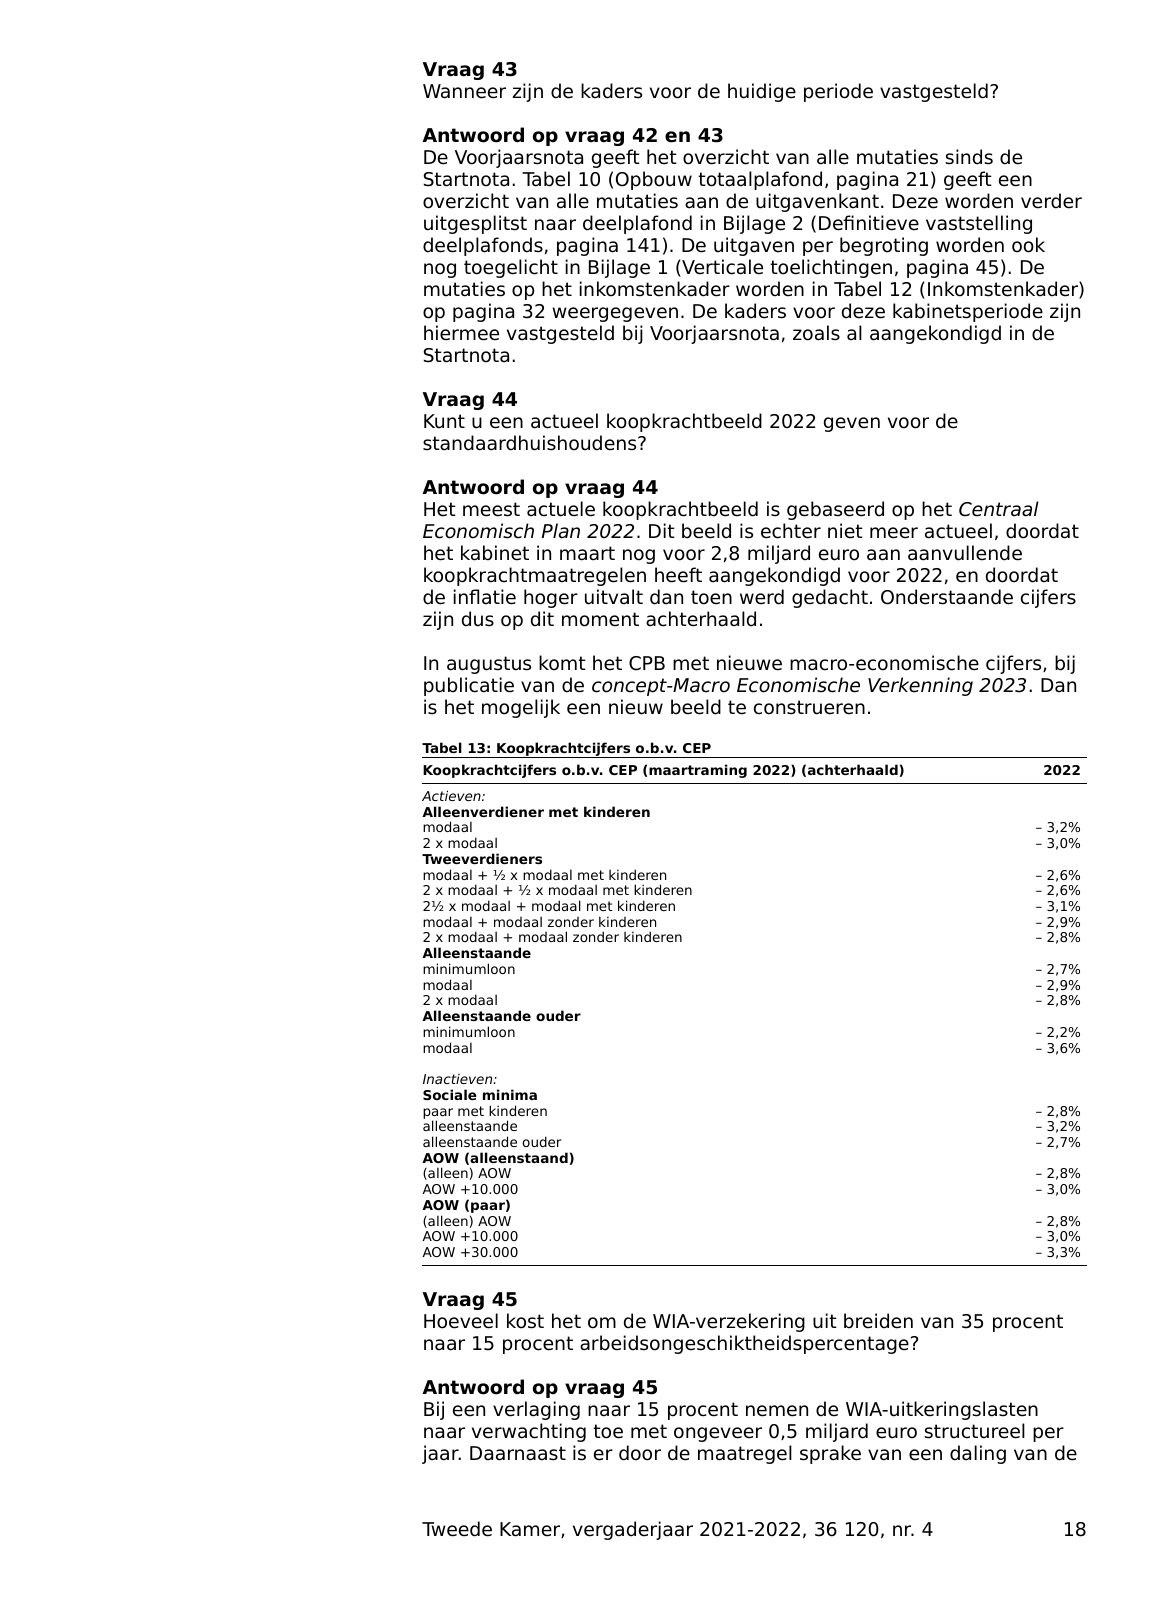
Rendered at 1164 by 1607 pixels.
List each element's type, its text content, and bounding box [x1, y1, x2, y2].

table_cell [998, 1072, 1087, 1088]
table_cell – 2,7% [998, 1135, 1087, 1151]
subtitle Vraag 45 [422, 1288, 1087, 1311]
table_cell [998, 784, 1087, 804]
table_cell [998, 852, 1087, 867]
table_cell 2 x modaal + modaal zonder kinderen [422, 930, 998, 946]
text Bij een verlaging naar 15 procent nemen de WIA-uitkeringslasten naar verwachting toe met ongeveer 0,5 miljard euro structureel per jaar. Daarnaast is er door de maatregel sprake van een daling van de [422, 1399, 1087, 1464]
table_cell – 2,7% [998, 962, 1087, 977]
table_cell (alleen) AOW [422, 1166, 998, 1182]
table_cell [422, 1056, 998, 1072]
table_cell paar met kinderen [422, 1103, 998, 1119]
table_cell – 2,9% [998, 915, 1087, 930]
table_cell Inactieven: [422, 1072, 998, 1088]
subtitle Vraag 43 [422, 59, 1087, 81]
table_cell [998, 1151, 1087, 1166]
table_cell Tweeverdieners [422, 852, 998, 867]
table_cell [998, 805, 1087, 820]
table_cell Alleenstaande [422, 946, 998, 962]
table_cell – 2,8% [998, 930, 1087, 946]
table_cell [998, 1009, 1087, 1025]
table_cell minimumloon [422, 962, 998, 977]
table_cell – 3,1% [998, 899, 1087, 914]
subtitle Vraag 44 [422, 389, 1087, 411]
table_cell 2 x modaal + ½ x modaal met kinderen [422, 883, 998, 899]
table_cell [998, 1198, 1087, 1213]
table_cell – 2,8% [998, 1103, 1087, 1119]
table_cell – 2,6% [998, 883, 1087, 899]
text Hoeveel kost het om de WIA-verzekering uit breiden van 35 procent naar 15 procent arbeidsongeschiktheidspercentage? [422, 1311, 1087, 1354]
table_cell – 2,8% [998, 1214, 1087, 1229]
table_cell 2022 [998, 758, 1087, 783]
table_cell modaal + ½ x modaal met kinderen [422, 868, 998, 883]
table_cell alleenstaande [422, 1119, 998, 1135]
table_cell – 3,3% [998, 1245, 1087, 1265]
table_header Tabel 13: Koopkrachtcijfers o.b.v. CEP [422, 741, 1087, 757]
table_cell AOW +10.000 [422, 1229, 998, 1245]
subtitle Antwoord op vraag 42 en 43 [422, 125, 1087, 147]
table_cell – 2,6% [998, 868, 1087, 883]
table_cell Sociale minima [422, 1088, 998, 1103]
subtitle Antwoord op vraag 44 [422, 477, 1087, 499]
table_cell – 3,6% [998, 1040, 1087, 1056]
table_cell – 2,8% [998, 1166, 1087, 1182]
text Wanneer zijn de kaders voor de huidige periode vastgesteld? [422, 81, 1087, 103]
table_cell – 3,0% [998, 836, 1087, 852]
table_cell 2 x modaal [422, 836, 998, 852]
table_cell modaal [422, 1040, 998, 1056]
table_cell modaal [422, 820, 998, 836]
table_cell – 2,8% [998, 993, 1087, 1009]
table_cell – 3,0% [998, 1229, 1087, 1245]
table_cell AOW (paar) [422, 1198, 998, 1213]
table_cell (alleen) AOW [422, 1214, 998, 1229]
text Kunt u een actueel koopkrachtbeeld 2022 geven voor de standaardhuishoudens? [422, 411, 1087, 455]
table_cell minimumloon [422, 1025, 998, 1040]
text De Voorjaarsnota geeft het overzicht van alle mutaties sinds de Startnota. Tabel 10 (Opbouw totaalplafond, pagina 21) geeft een overzicht van alle mutaties aan de uitgavenkant. Deze worden verder uitgesplitst naar deelplafond in Bijlage 2 (Definitieve vaststelling deelplafonds, pagina 141). De uitgaven per begroting worden ook nog toegelicht in Bijlage 1 (Verticale toelichtingen, pagina 45). De mutaties op het inkomstenkader worden in Tabel 12 (Inkomstenkader) op pagina 32 weergegeven. De kaders voor deze kabinetsperiode zijn hiermee vastgesteld bij Voorjaarsnota, zoals al aangekondigd in de Startnota. [422, 147, 1087, 367]
table_cell Actieven: [422, 784, 998, 804]
table_cell [998, 1088, 1087, 1103]
table_cell alleenstaande ouder [422, 1135, 998, 1151]
table_cell Alleenverdiener met kinderen [422, 805, 998, 820]
table_cell modaal [422, 978, 998, 993]
table_cell 2 x modaal [422, 993, 998, 1009]
table_cell modaal + modaal zonder kinderen [422, 915, 998, 930]
subtitle Antwoord op vraag 45 [422, 1377, 1087, 1399]
table_cell – 3,2% [998, 1119, 1087, 1135]
table_cell – 3,2% [998, 820, 1087, 836]
table_cell [998, 1056, 1087, 1072]
table_cell AOW (alleenstaand) [422, 1151, 998, 1166]
table_cell – 3,0% [998, 1182, 1087, 1198]
table_cell 2½ x modaal + modaal met kinderen [422, 899, 998, 914]
table_cell AOW +30.000 [422, 1245, 998, 1265]
table_cell Alleenstaande ouder [422, 1009, 998, 1025]
text Het meest actuele koopkrachtbeeld is gebaseerd op het Centraal Economisch Plan 2022. Dit beeld is echter niet meer actueel, doordat het kabinet in maart nog voor 2,8 miljard euro aan aanvullende koopkrachtmaatregelen heeft aangekondigd voor 2022, en doordat de inflatie hoger uitvalt dan toen werd gedacht. Onderstaande cijfers zijn dus op dit moment achterhaald. [422, 499, 1087, 631]
table_cell – 2,2% [998, 1025, 1087, 1040]
table_cell – 2,9% [998, 978, 1087, 993]
table_cell [998, 946, 1087, 962]
table_cell AOW +10.000 [422, 1182, 998, 1198]
text In augustus komt het CPB met nieuwe macro-economische cijfers, bij publicatie van de concept-Macro Economische Verkenning 2023. Dan is het mogelijk een nieuw beeld te construeren. [422, 653, 1087, 719]
table_cell Koopkrachtcijfers o.b.v. CEP (maartraming 2022) (achterhaald) [422, 758, 998, 783]
